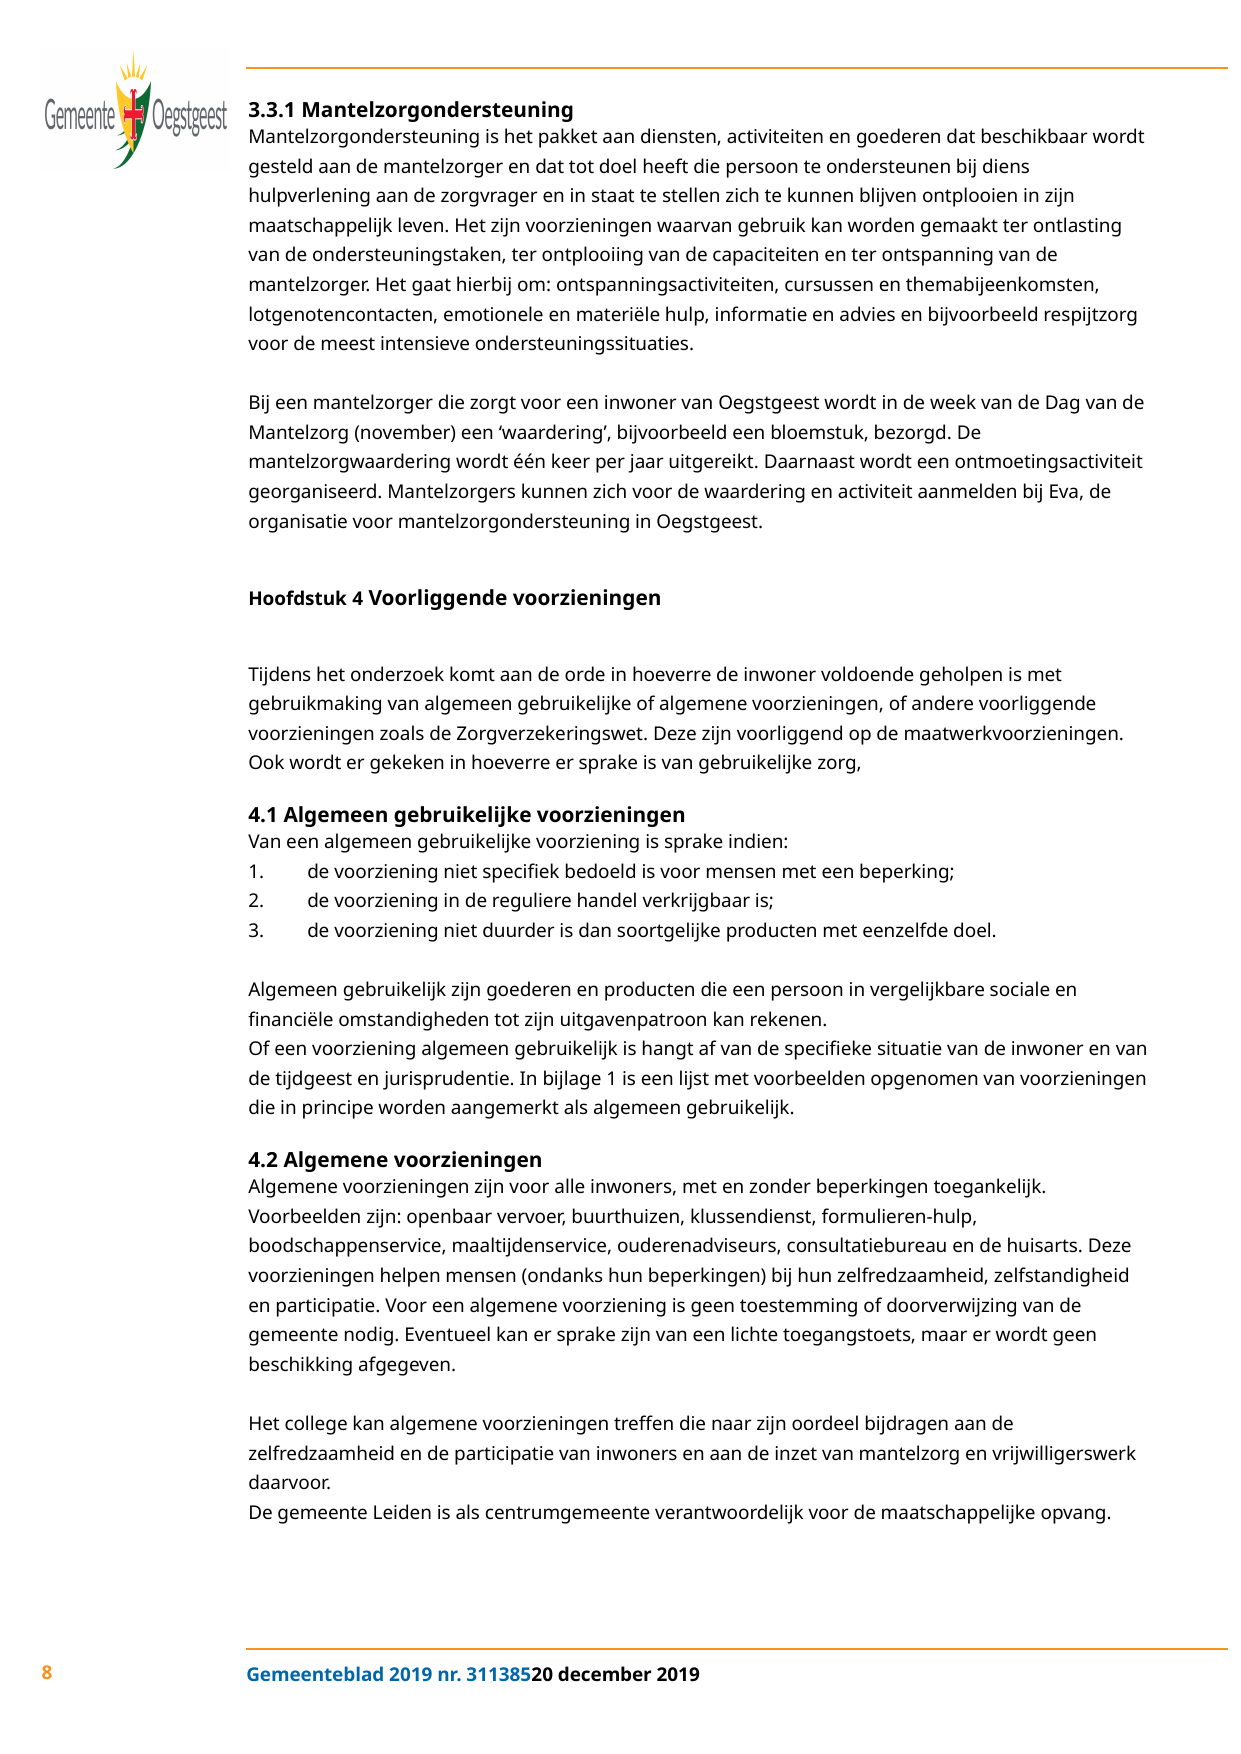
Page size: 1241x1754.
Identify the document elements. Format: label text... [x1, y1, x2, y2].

list de voorziening niet specifiek bedoeld is voor mensen met een beperking; [248, 858, 1152, 884]
text Hoofdstuk 4 Voorliggende voorzieningen [248, 583, 1152, 611]
text Tijdens het onderzoek komt aan de orde in hoeverre de inwoner voldoende geholpen is met gebruikmaking van algemeen gebruikelijke of algemene voorzieningen, of andere voorliggende voorzieningen zoals de Zorgverzekeringswet. Deze zijn voorliggend op de maatwerkvoorzieningen. Ook wordt er gekeken in hoeverre er sprake is van gebruikelijke zorg, [248, 661, 1152, 775]
text Algemene voorzieningen zijn voor alle inwoners, met en zonder beperkingen toegankelijk. Voorbeelden zijn: openbaar vervoer, buurthuizen, klussendienst, formulieren-hulp, boodschappenservice, maaltijdenservice, ouderenadviseurs, consultatiebureau en de huisarts. Deze voorzieningen helpen mensen (ondanks hun beperkingen) bij hun zelfredzaamheid, zelfstandigheid en participatie. Voor een algemene voorziening is geen toestemming of doorverwijzing van de gemeente nodig. Eventueel kan er sprake zijn van een lichte toegangstoets, maar er wordt geen beschikking afgegeven. [248, 1173, 1152, 1377]
text De gemeente Leiden is als centrumgemeente verantwoordelijk voor de maatschappelijke opvang. [248, 1499, 1152, 1524]
picture [41, 47, 231, 172]
text Algemeen gebruikelijk zijn goederen en producten die een persoon in vergelijkbare sociale en financiële omstandigheden tot zijn uitgavenpatroon kan rekenen. [248, 976, 1152, 1032]
text Het college kan algemene voorzieningen treffen die naar zijn oordeel bijdragen aan de zelfredzaamheid en de participatie van inwoners en aan de inzet van mantelzorg en vrijwilligerswerk daarvoor. [248, 1410, 1152, 1495]
text Bij een mantelzorger die zorgt voor een inwoner van Oegstgeest wordt in de week van de Dag van de Mantelzorg (november) een ‘waardering’, bijvoorbeeld een bloemstuk, bezorgd. De mantelzorgwaardering wordt één keer per jaar uitgereikt. Daarnaast wordt een ontmoetingsactiviteit georganiseerd. Mantelzorgers kunnen zich voor de waardering en activiteit aanmelden bij Eva, de organisatie voor mantelzorgondersteuning in Oegstgeest. [248, 389, 1152, 533]
text 4.2 Algemene voorzieningen [248, 1145, 1152, 1173]
text Mantelzorgondersteuning is het pakket aan diensten, activiteiten en goederen dat beschikbaar wordt gesteld aan de mantelzorger en dat tot doel heeft die persoon te ondersteunen bij diens hulpverlening aan de zorgvrager en in staat te stellen zich te kunnen blijven ontplooien in zijn maatschappelijk leven. Het zijn voorzieningen waarvan gebruik kan worden gemaakt ter ontlasting van de ondersteuningstaken, ter ontplooiing van de capaciteiten en ter ontspanning van de mantelzorger. Het gaat hierbij om: ontspanningsactiviteiten, cursussen en themabijeenkomsten, lotgenotencontacten, emotionele en materiële hulp, informatie en advies en bijvoorbeeld respijtzorg voor de meest intensieve ondersteuningssituaties. [248, 123, 1152, 356]
list de voorziening in de reguliere handel verkrijgbaar is; [248, 887, 1152, 913]
text Van een algemeen gebruikelijke voorziening is sprake indien: [248, 828, 1152, 854]
list de voorziening niet duurder is dan soortgelijke producten met eenzelfde doel. [248, 917, 1152, 943]
text 4.1 Algemeen gebruikelijke voorzieningen [248, 800, 1152, 828]
text 3.3.1 Mantelzorgondersteuning [248, 95, 1152, 123]
text Of een voorziening algemeen gebruikelijk is hangt af van de specifieke situatie van de inwoner en van de tijdgeest en jurisprudentie. In bijlage 1 is een lijst met voorbeelden opgenomen van voorzieningen die in principe worden aangemerkt als algemeen gebruikelijk. [248, 1035, 1152, 1120]
